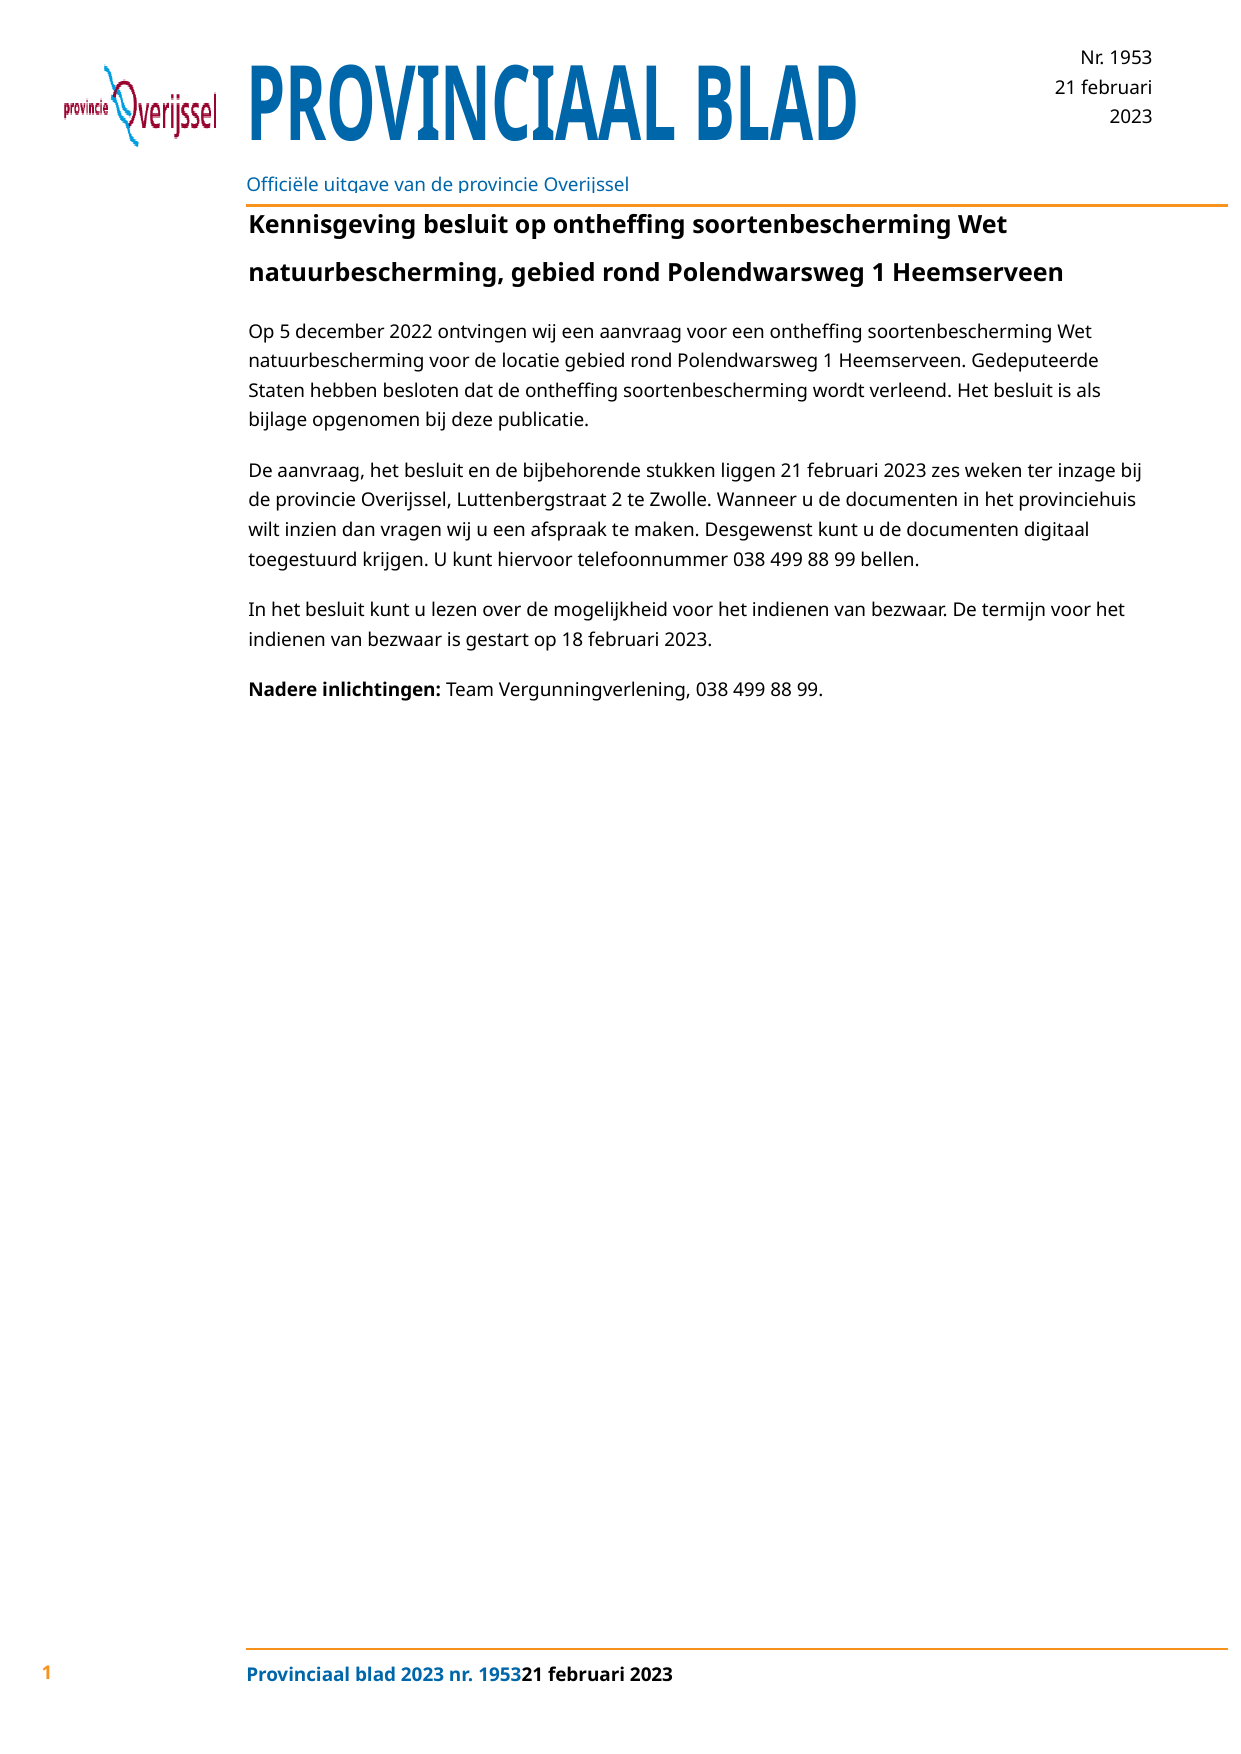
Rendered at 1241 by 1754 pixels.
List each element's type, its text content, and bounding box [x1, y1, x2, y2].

text Nadere inlichtingen: Team Vergunningverlening, 038 499 88 99. [248, 676, 1152, 702]
text Kennisgeving besluit op ontheffing soortenbescherming Wet natuurbescherming, gebied rond Polendwarsweg 1 Heemserveen [248, 207, 1152, 288]
text Op 5 december 2022 ontvingen wij een aanvraag voor een ontheffing soortenbescherming Wet natuurbescherming voor de locatie gebied rond Polendwarsweg 1 Heemserveen. Gedeputeerde Staten hebben besloten dat de ontheffing soortenbescherming wordt verleend. Het besluit is als bijlage opgenomen bij deze publicatie. [248, 318, 1152, 432]
text De aanvraag, het besluit en de bijbehorende stukken liggen 21 februari 2023 zes weken ter inzage bij de provincie Overijssel, Luttenbergstraat 2 te Zwolle. Wanneer u de documenten in het provinciehuis wilt inzien dan vragen wij u een afspraak te maken. Desgewenst kunt u de documenten digitaal toegestuurd krijgen. U kunt hiervoor telefoonnummer 038 499 88 99 bellen. [248, 457, 1152, 572]
picture [41, 47, 231, 172]
text In het besluit kunt u lezen over de mogelijkheid voor het indienen van bezwaar. De termijn voor het indienen van bezwaar is gestart op 18 februari 2023. [248, 596, 1152, 652]
